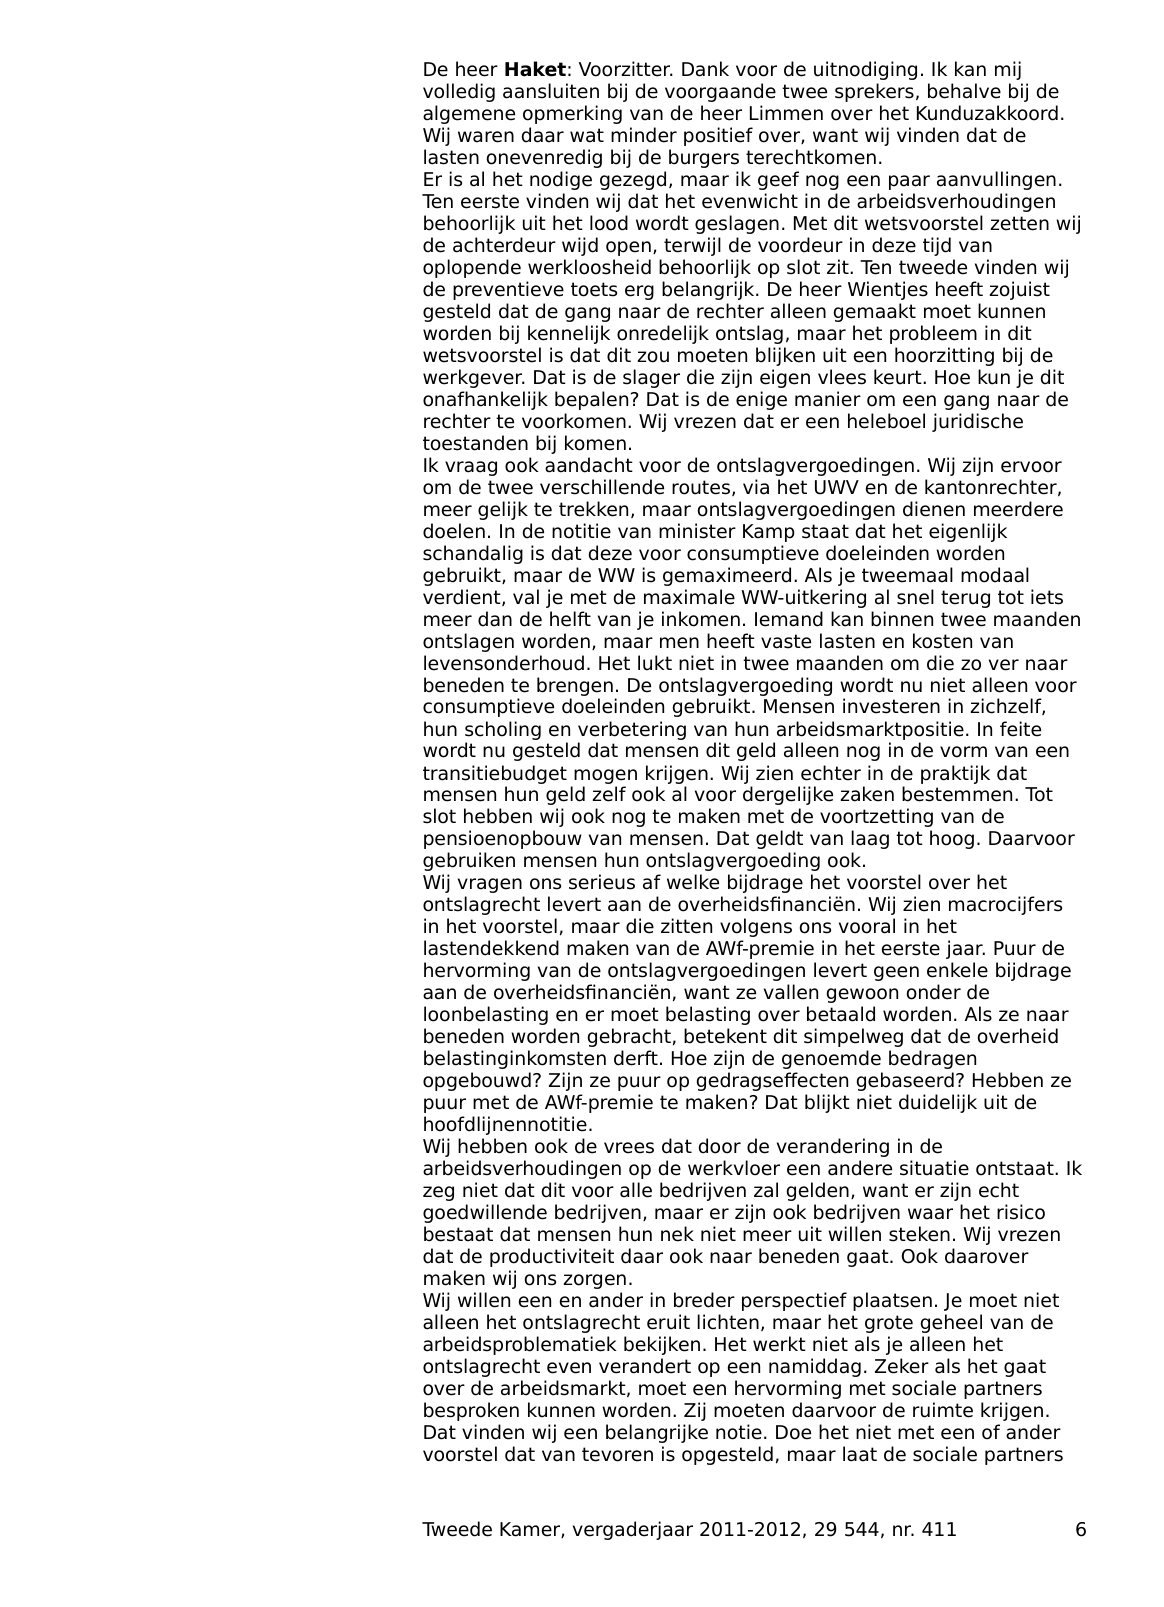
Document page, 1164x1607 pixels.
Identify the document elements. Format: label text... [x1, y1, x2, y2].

text Er is al het nodige gezegd, maar ik geef nog een paar aanvullingen. Ten eerste vinden wij dat het evenwicht in de arbeidsverhoudingen behoorlijk uit het lood wordt geslagen. Met dit wetsvoorstel zetten wij de achterdeur wijd open, terwijl de voordeur in deze tijd van oplopende werkloosheid behoorlijk op slot zit. Ten tweede vinden wij de preventieve toets erg belangrijk. De heer Wientjes heeft zojuist gesteld dat de gang naar de rechter alleen gemaakt moet kunnen worden bij kennelijk onredelijk ontslag, maar het probleem in dit wetsvoorstel is dat dit zou moeten blijken uit een hoorzitting bij de werkgever. Dat is de slager die zijn eigen vlees keurt. Hoe kun je dit onafhankelijk bepalen? Dat is de enige manier om een gang naar de rechter te voorkomen. Wij vrezen dat er een heleboel juridische toestanden bij komen. [422, 169, 1087, 455]
text Ik vraag ook aandacht voor de ontslagvergoedingen. Wij zijn ervoor om de twee verschillende routes, via het UWV en de kantonrechter, meer gelijk te trekken, maar ontslagvergoedingen dienen meerdere doelen. In de notitie van minister Kamp staat dat het eigenlijk schandalig is dat deze voor consumptieve doeleinden worden gebruikt, maar de WW is gemaximeerd. Als je tweemaal modaal verdient, val je met de maximale WW-uitkering al snel terug tot iets meer dan de helft van je inkomen. Iemand kan binnen twee maanden ontslagen worden, maar men heeft vaste lasten en kosten van levensonderhoud. Het lukt niet in twee maanden om die zo ver naar beneden te brengen. De ontslagvergoeding wordt nu niet alleen voor consumptieve doeleinden gebruikt. Mensen investeren in zichzelf, hun scholing en verbetering van hun arbeidsmarktpositie. In feite wordt nu gesteld dat mensen dit geld alleen nog in de vorm van een transitiebudget mogen krijgen. Wij zien echter in de praktijk dat mensen hun geld zelf ook al voor dergelijke zaken bestemmen. Tot slot hebben wij ook nog te maken met de voortzetting van de pensioenopbouw van mensen. Dat geldt van laag tot hoog. Daarvoor gebruiken mensen hun ontslagvergoeding ook. [422, 455, 1087, 872]
text Wij vragen ons serieus af welke bijdrage het voorstel over het ontslagrecht levert aan de overheidsfinanciën. Wij zien macrocijfers in het voorstel, maar die zitten volgens ons vooral in het lastendekkend maken van de AWf-premie in het eerste jaar. Puur de hervorming van de ontslagvergoedingen levert geen enkele bijdrage aan de overheidsfinanciën, want ze vallen gewoon onder de loonbelasting en er moet belasting over betaald worden. Als ze naar beneden worden gebracht, betekent dit simpelweg dat de overheid belastinginkomsten derft. Hoe zijn de genoemde bedragen opgebouwd? Zijn ze puur op gedragseffecten gebaseerd? Hebben ze puur met de AWf-premie te maken? Dat blijkt niet duidelijk uit de hoofdlijnennotitie. [422, 872, 1087, 1136]
text De heer Haket: Voorzitter. Dank voor de uitnodiging. Ik kan mij volledig aansluiten bij de voorgaande twee sprekers, behalve bij de algemene opmerking van de heer Limmen over het Kunduzakkoord. Wij waren daar wat minder positief over, want wij vinden dat de lasten onevenredig bij de burgers terechtkomen. [422, 59, 1087, 169]
text Wij hebben ook de vrees dat door de verandering in de arbeidsverhoudingen op de werkvloer een andere situatie ontstaat. Ik zeg niet dat dit voor alle bedrijven zal gelden, want er zijn echt goedwillende bedrijven, maar er zijn ook bedrijven waar het risico bestaat dat mensen hun nek niet meer uit willen steken. Wij vrezen dat de productiviteit daar ook naar beneden gaat. Ook daarover maken wij ons zorgen. [422, 1136, 1087, 1290]
text Wij willen een en ander in breder perspectief plaatsen. Je moet niet alleen het ontslagrecht eruit lichten, maar het grote geheel van de arbeidsproblematiek bekijken. Het werkt niet als je alleen het ontslagrecht even verandert op een namiddag. Zeker als het gaat over de arbeidsmarkt, moet een hervorming met sociale partners besproken kunnen worden. Zij moeten daarvoor de ruimte krijgen. Dat vinden wij een belangrijke notie. Doe het niet met een of ander voorstel dat van tevoren is opgesteld, maar laat de sociale partners [422, 1290, 1087, 1466]
